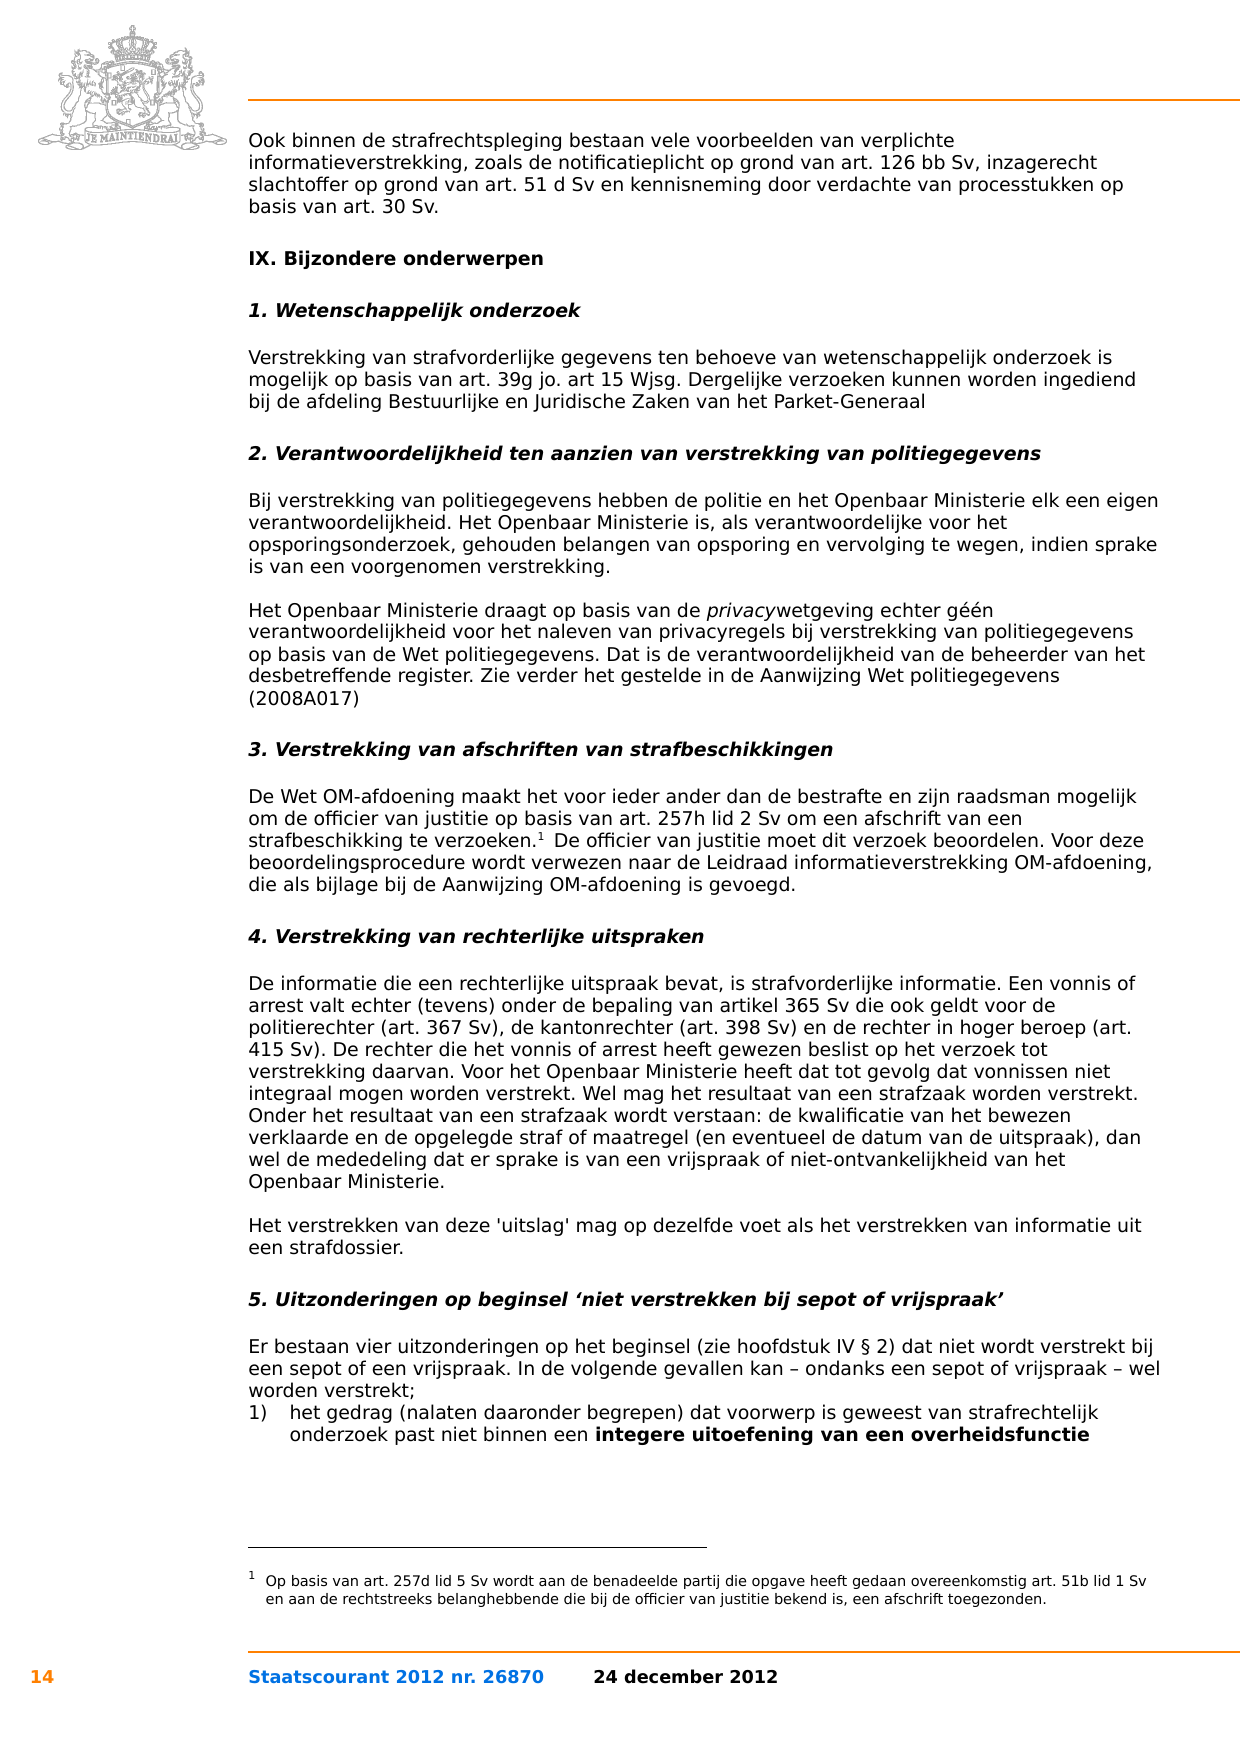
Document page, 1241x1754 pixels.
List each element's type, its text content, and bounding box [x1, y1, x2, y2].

text Verstrekking van strafvorderlijke gegevens ten behoeve van wetenschappelijk onderzoek is mogelijk op basis van art. 39g jo. art 15 Wjsg. Dergelijke verzoeken kunnen worden ingediend bij de afdeling Bestuurlijke en Juridische Zaken van het Parket-Generaal [248, 347, 1163, 413]
subtitle 3. Verstrekking van afschriften van strafbeschikkingen [248, 739, 1163, 761]
text Ook binnen de strafrechtspleging bestaan vele voorbeelden van verplichte informatieverstrekking, zoals de notificatieplicht op grond van art. 126 bb Sv, inzagerecht slachtoffer op grond van art. 51 d Sv en kennisneming door verdachte van processtukken op basis van art. 30 Sv. [248, 130, 1163, 218]
subtitle 5. Uitzonderingen op beginsel ‘niet verstrekken bij sepot of vrijspraak’ [248, 1289, 1163, 1311]
text 1) het gedrag (nalaten daaronder begrepen) dat voorwerp is geweest van strafrechtelijk onderzoek past niet binnen een integere uitoefening van een overheidsfunctie [248, 1402, 1163, 1446]
subtitle 2. Verantwoordelijkheid ten aanzien van verstrekking van politiegegevens [248, 443, 1163, 465]
text Op basis van art. 257d lid 5 Sv wordt aan de benadeelde partij die opgave heeft gedaan overeenkomstig art. 51b lid 1 Sv en aan de rechtstreeks belanghebbende die bij de officier van justitie bekend is, een afschrift toegezonden. [248, 1569, 1163, 1608]
text De informatie die een rechterlijke uitspraak bevat, is strafvorderlijke informatie. Een vonnis of arrest valt echter (tevens) onder de bepaling van artikel 365 Sv die ook geldt voor de politierechter (art. 367 Sv), de kantonrechter (art. 398 Sv) en de rechter in hoger beroep (art. 415 Sv). De rechter die het vonnis of arrest heeft gewezen beslist op het verzoek tot verstrekking daarvan. Voor het Openbaar Ministerie heeft dat tot gevolg dat vonnissen niet integraal mogen worden verstrekt. Wel mag het resultaat van een strafzaak worden verstrekt. Onder het resultaat van een strafzaak wordt verstaan: de kwalificatie van het bewezen verklaarde en de opgelegde straf of maatregel (en eventueel de datum van de uitspraak), dan wel de mededeling dat er sprake is van een vrijspraak of niet-ontvankelijkheid van het Openbaar Ministerie. [248, 973, 1163, 1193]
subtitle 4. Verstrekking van rechterlijke uitspraken [248, 926, 1163, 948]
text Er bestaan vier uitzonderingen op het beginsel (zie hoofdstuk IV § 2) dat niet wordt verstrekt bij een sepot of een vrijspraak. In de volgende gevallen kan – ondanks een sepot of vrijspraak – wel worden verstrekt; [248, 1336, 1163, 1402]
subtitle 1. Wetenschappelijk onderzoek [248, 300, 1163, 322]
text De Wet OM-afdoening maakt het voor ieder ander dan de bestrafte en zijn raadsman mogelijk om de officier van justitie op basis van art. 257h lid 2 Sv om een afschrift van een strafbeschikking te verzoeken. De officier van justitie moet dit verzoek beoordelen. Voor deze beoordelingsprocedure wordt verwezen naar de Leidraad informatieverstrekking OM-afdoening, die als bijlage bij de Aanwijzing OM-afdoening is gevoegd. [248, 786, 1163, 896]
text Het Openbaar Ministerie draagt op basis van de privacywetgeving echter géén verantwoordelijkheid voor het naleven van privacyregels bij verstrekking van politiegegevens op basis van de Wet politiegegevens. Dat is de verantwoordelijkheid van de beheerder van het desbetreffende register. Zie verder het gestelde in de Aanwijzing Wet politiegegevens (2008A017) [248, 599, 1163, 709]
text Bij verstrekking van politiegegevens hebben de politie en het Openbaar Ministerie elk een eigen verantwoordelijkheid. Het Openbaar Ministerie is, als verantwoordelijke voor het opsporingsonderzoek, gehouden belangen van opsporing en vervolging te wegen, indien sprake is van een voorgenomen verstrekking. [248, 490, 1163, 578]
subtitle IX. Bijzondere onderwerpen [248, 248, 1163, 270]
text Het verstrekken van deze 'uitslag' mag op dezelfde voet als het verstrekken van informatie uit een strafdossier. [248, 1215, 1163, 1259]
picture [38, 25, 227, 150]
